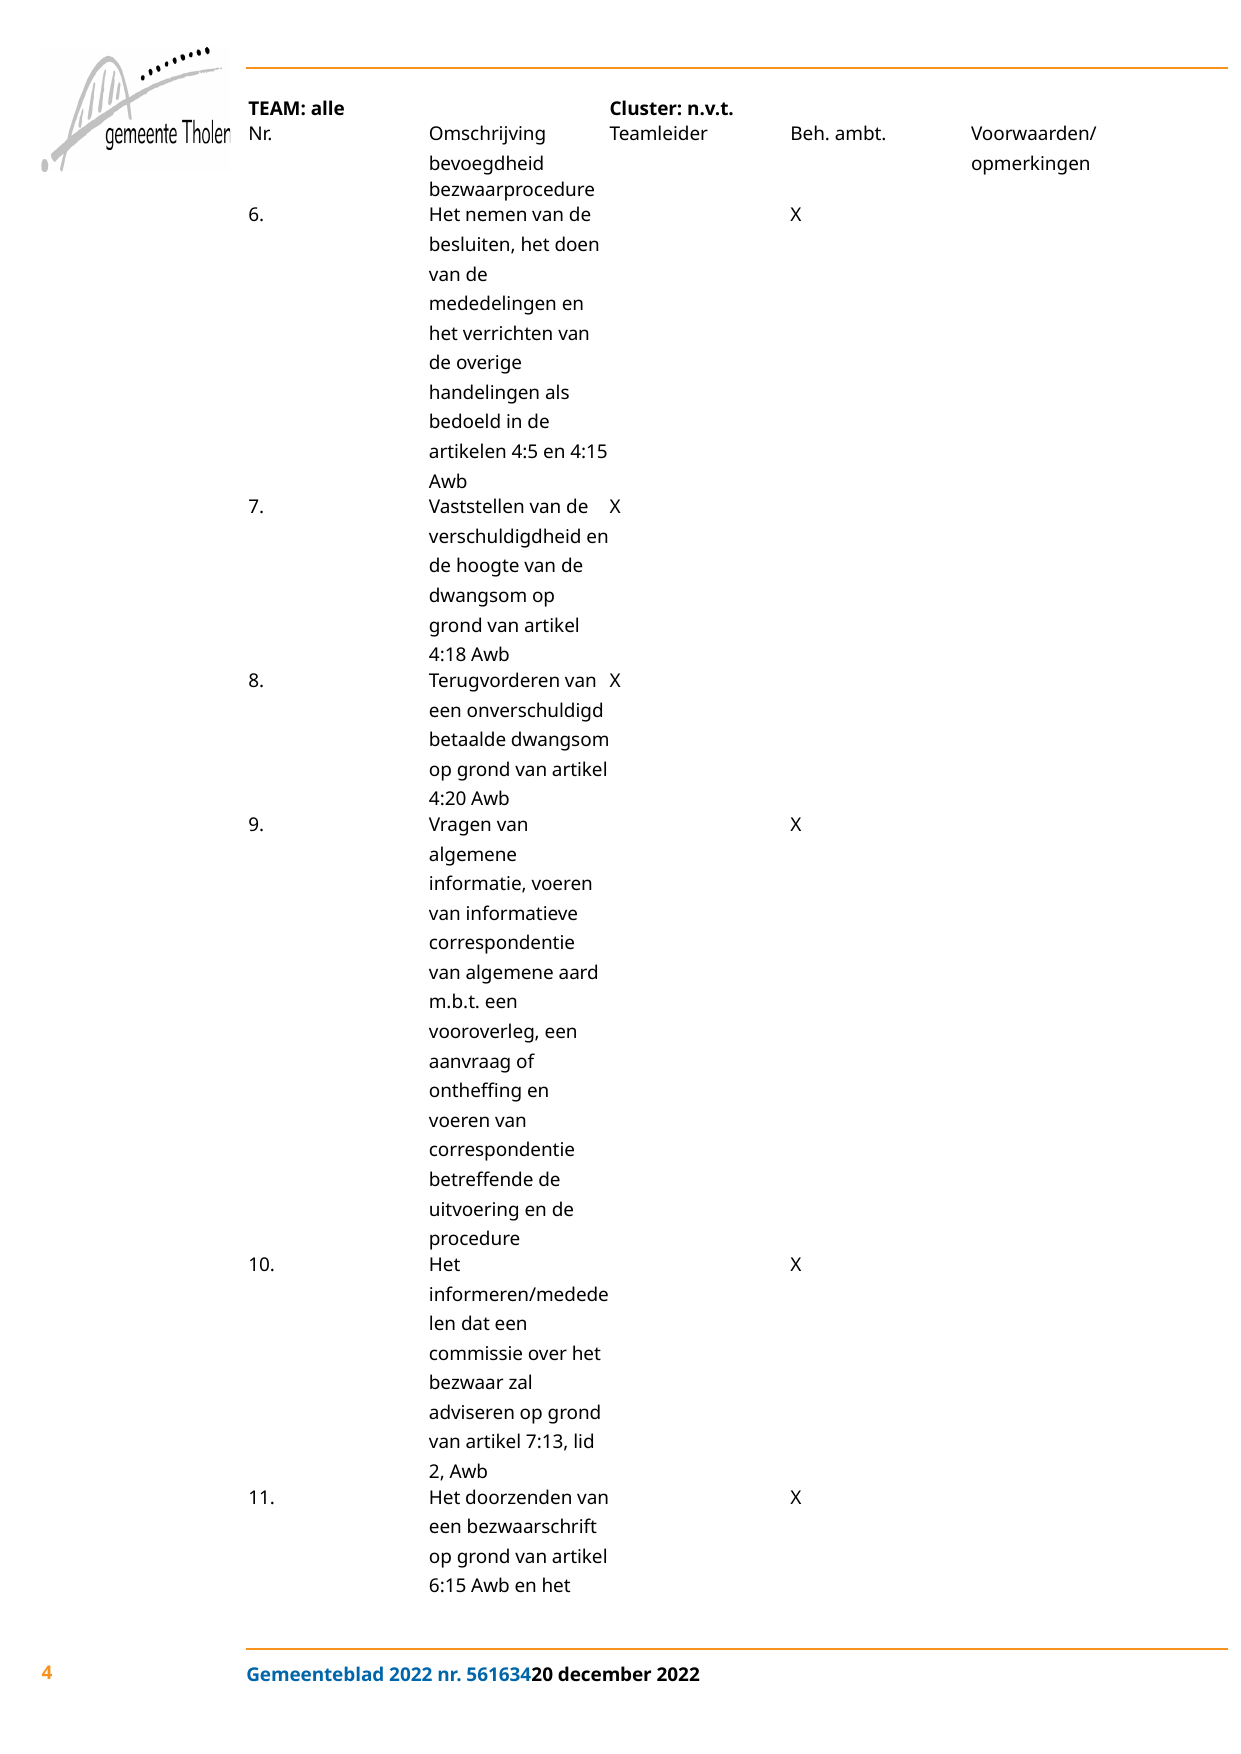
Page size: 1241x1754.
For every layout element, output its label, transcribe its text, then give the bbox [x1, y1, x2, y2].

table_cell [971, 176, 1152, 202]
table_cell X [790, 1251, 971, 1484]
table_cell [790, 667, 971, 811]
table_cell [971, 667, 1152, 811]
table_cell Nr. [248, 121, 429, 176]
table_header TEAM: alle [248, 95, 609, 121]
table_cell Vaststellen van de verschuldigdheid en de hoogte van de dwangsom op grond van artikel 4:18 Awb [429, 494, 609, 667]
table_cell Terugvorderen van een onverschuldigd betaalde dwangsom op grond van artikel 4:20 Awb [429, 667, 609, 811]
table_cell Het doorzenden van een bezwaarschrift op grond van artikel 6:15 Awb en het [429, 1484, 609, 1598]
table_cell [971, 202, 1152, 493]
table_cell X [609, 494, 790, 667]
table_cell [971, 1251, 1152, 1484]
table_header Cluster: n.v.t. [609, 95, 1152, 121]
table_cell Omschrijving bevoegdheid [429, 121, 609, 176]
table_cell X [609, 667, 790, 811]
table_cell [790, 494, 971, 667]
table_cell [609, 202, 790, 493]
table_cell 7. [248, 494, 429, 667]
table_cell Het nemen van de besluiten, het doen van de mededelingen en het verrichten van de overige handelingen als bedoeld in de artikelen 4:5 en 4:15 Awb [429, 202, 609, 493]
table_cell [790, 176, 971, 202]
table_cell 6. [248, 202, 429, 493]
table_cell Het informeren/mededelen dat een commissie over het bezwaar zal adviseren op grond van artikel 7:13, lid 2, Awb [429, 1251, 609, 1484]
table_cell [609, 1251, 790, 1484]
table_cell X [790, 202, 971, 493]
table_cell [971, 494, 1152, 667]
table_cell 8. [248, 667, 429, 811]
table_cell 11. [248, 1484, 429, 1598]
table_cell [609, 176, 790, 202]
table_cell Voorwaarden/opmerkingen [971, 121, 1152, 176]
table_cell 10. [248, 1251, 429, 1484]
table_cell 9. [248, 811, 429, 1251]
table_cell [248, 176, 429, 202]
table_cell [609, 1484, 790, 1598]
table_cell [971, 811, 1152, 1251]
table_cell Teamleider [609, 121, 790, 176]
table_cell [609, 811, 790, 1251]
table_cell X [790, 811, 971, 1251]
table_cell Vragen van algemene informatie, voeren van informatieve correspondentie van algemene aard m.b.t. een vooroverleg, een aanvraag of ontheffing en voeren van correspondentie betreffende de uitvoering en de procedure [429, 811, 609, 1251]
table_cell bezwaarprocedure [429, 176, 609, 202]
table_cell [971, 1484, 1152, 1598]
table_cell Beh. ambt. [790, 121, 971, 176]
picture [41, 47, 231, 172]
table_cell X [790, 1484, 971, 1598]
